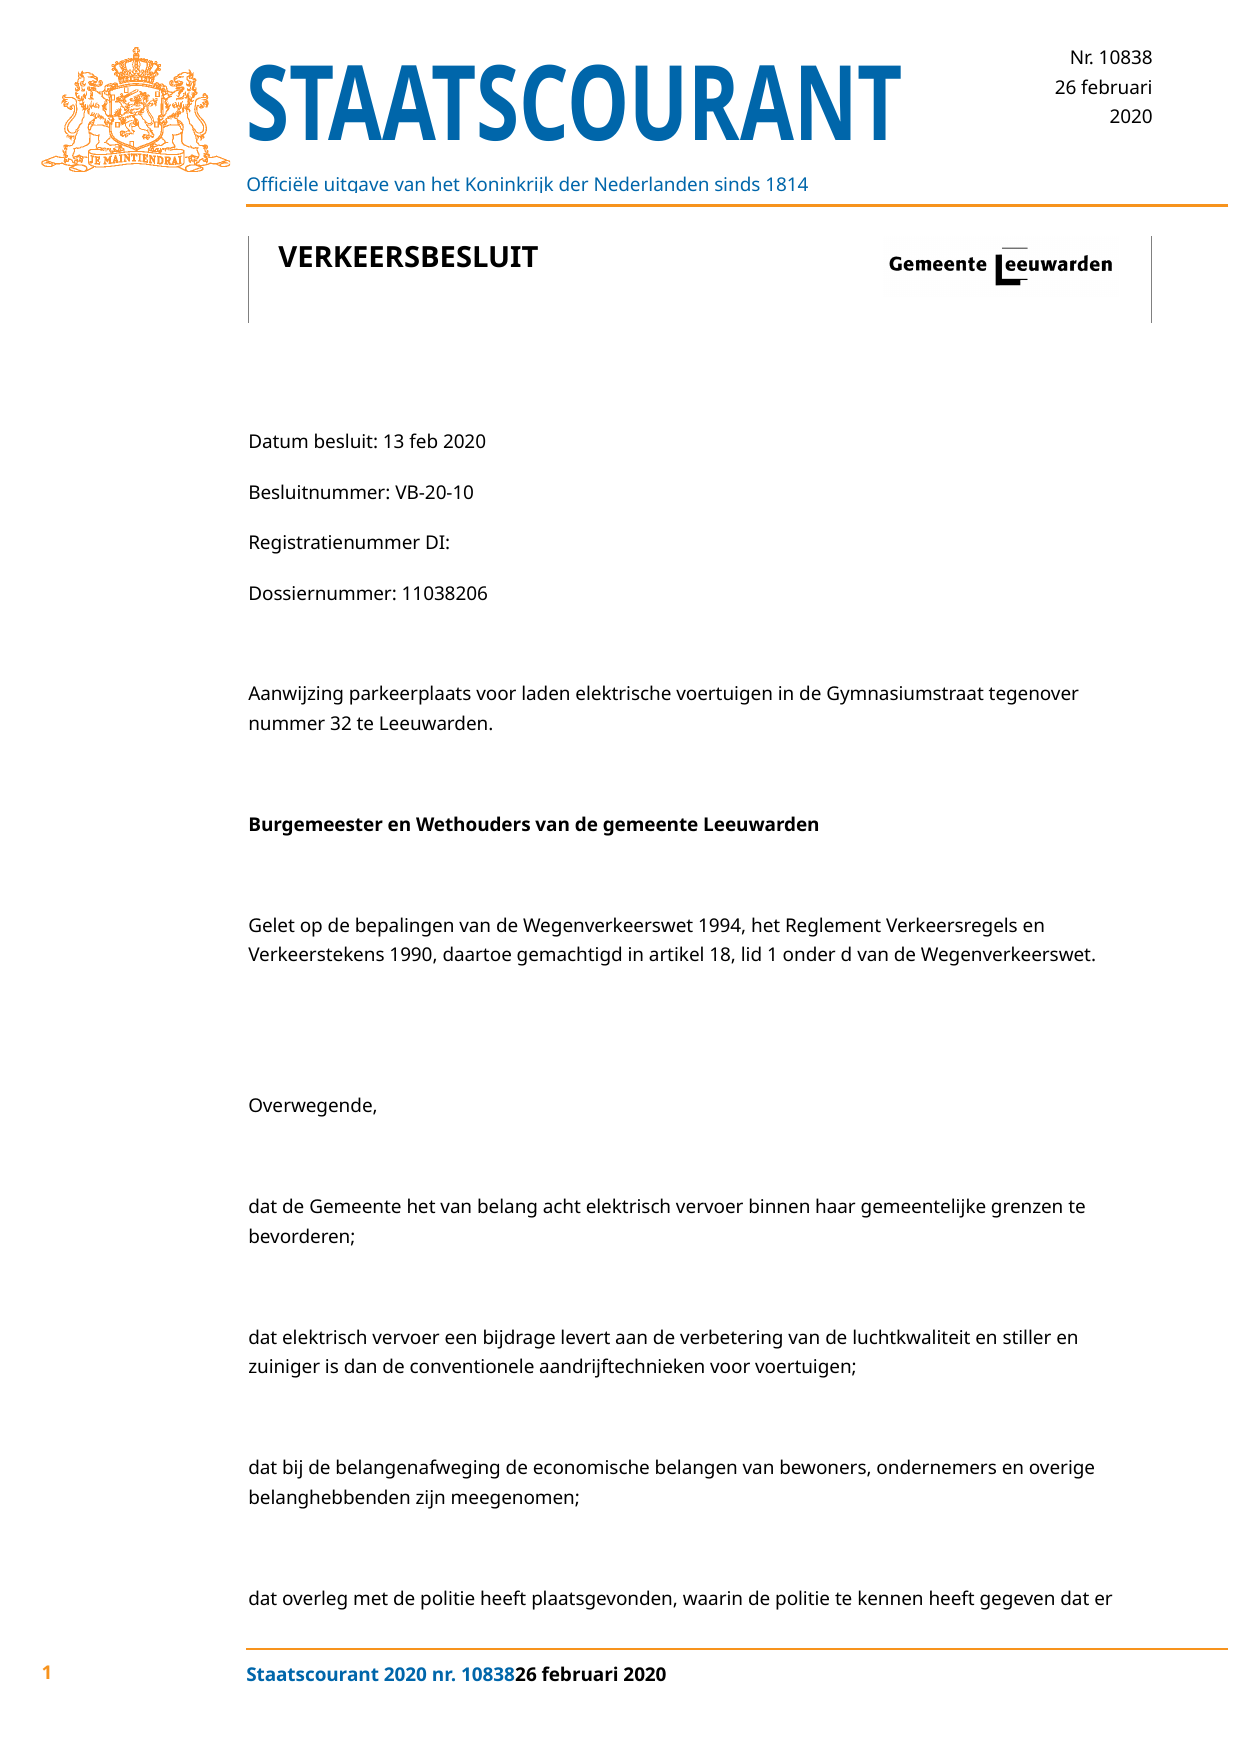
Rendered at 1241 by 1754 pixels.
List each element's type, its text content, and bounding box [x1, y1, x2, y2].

text Aanwijzing parkeerplaats voor laden elektrische voertuigen in de Gymnasiumstraat tegenover nummer 32 te Leeuwarden. [248, 681, 1152, 736]
text dat elektrisch vervoer een bijdrage levert aan de verbetering van de luchtkwaliteit en stiller en zuiniger is dan de conventionele aandrijftechnieken voor voertuigen; [248, 1324, 1152, 1379]
text dat overleg met de politie heeft plaatsgevonden, waarin de politie te kennen heeft gegeven dat er [248, 1585, 1152, 1610]
text Dossiernummer: 11038206 [248, 580, 1152, 605]
text dat de Gemeente het van belang acht elektrisch vervoer binnen haar gemeentelijke grenzen te bevorderen; [248, 1193, 1152, 1249]
text Besluitnummer: VB-20-10 [248, 479, 1152, 504]
text Registratienummer DI: [248, 529, 1152, 555]
picture [41, 47, 231, 172]
text Datum besluit: 13 feb 2020 [248, 428, 1152, 454]
picture [882, 236, 1119, 297]
text Gelet op de bepalingen van de Wegenverkeerswet 1994, het Reglement Verkeersregels en Verkeerstekens 1990, daartoe gemachtigd in artikel 18, lid 1 onder d van de Wegenverkeerswet. [248, 912, 1152, 967]
text dat bij de belangenafweging de economische belangen van bewoners, ondernemers en overige belanghebbenden zijn meegenomen; [248, 1454, 1152, 1509]
table_header [850, 236, 1151, 323]
text Overwegende, [248, 1093, 1152, 1118]
table_header VERKEERSBESLUIT [249, 236, 850, 323]
text Burgemeester en Wethouders van de gemeente Leeuwarden [248, 811, 1152, 837]
